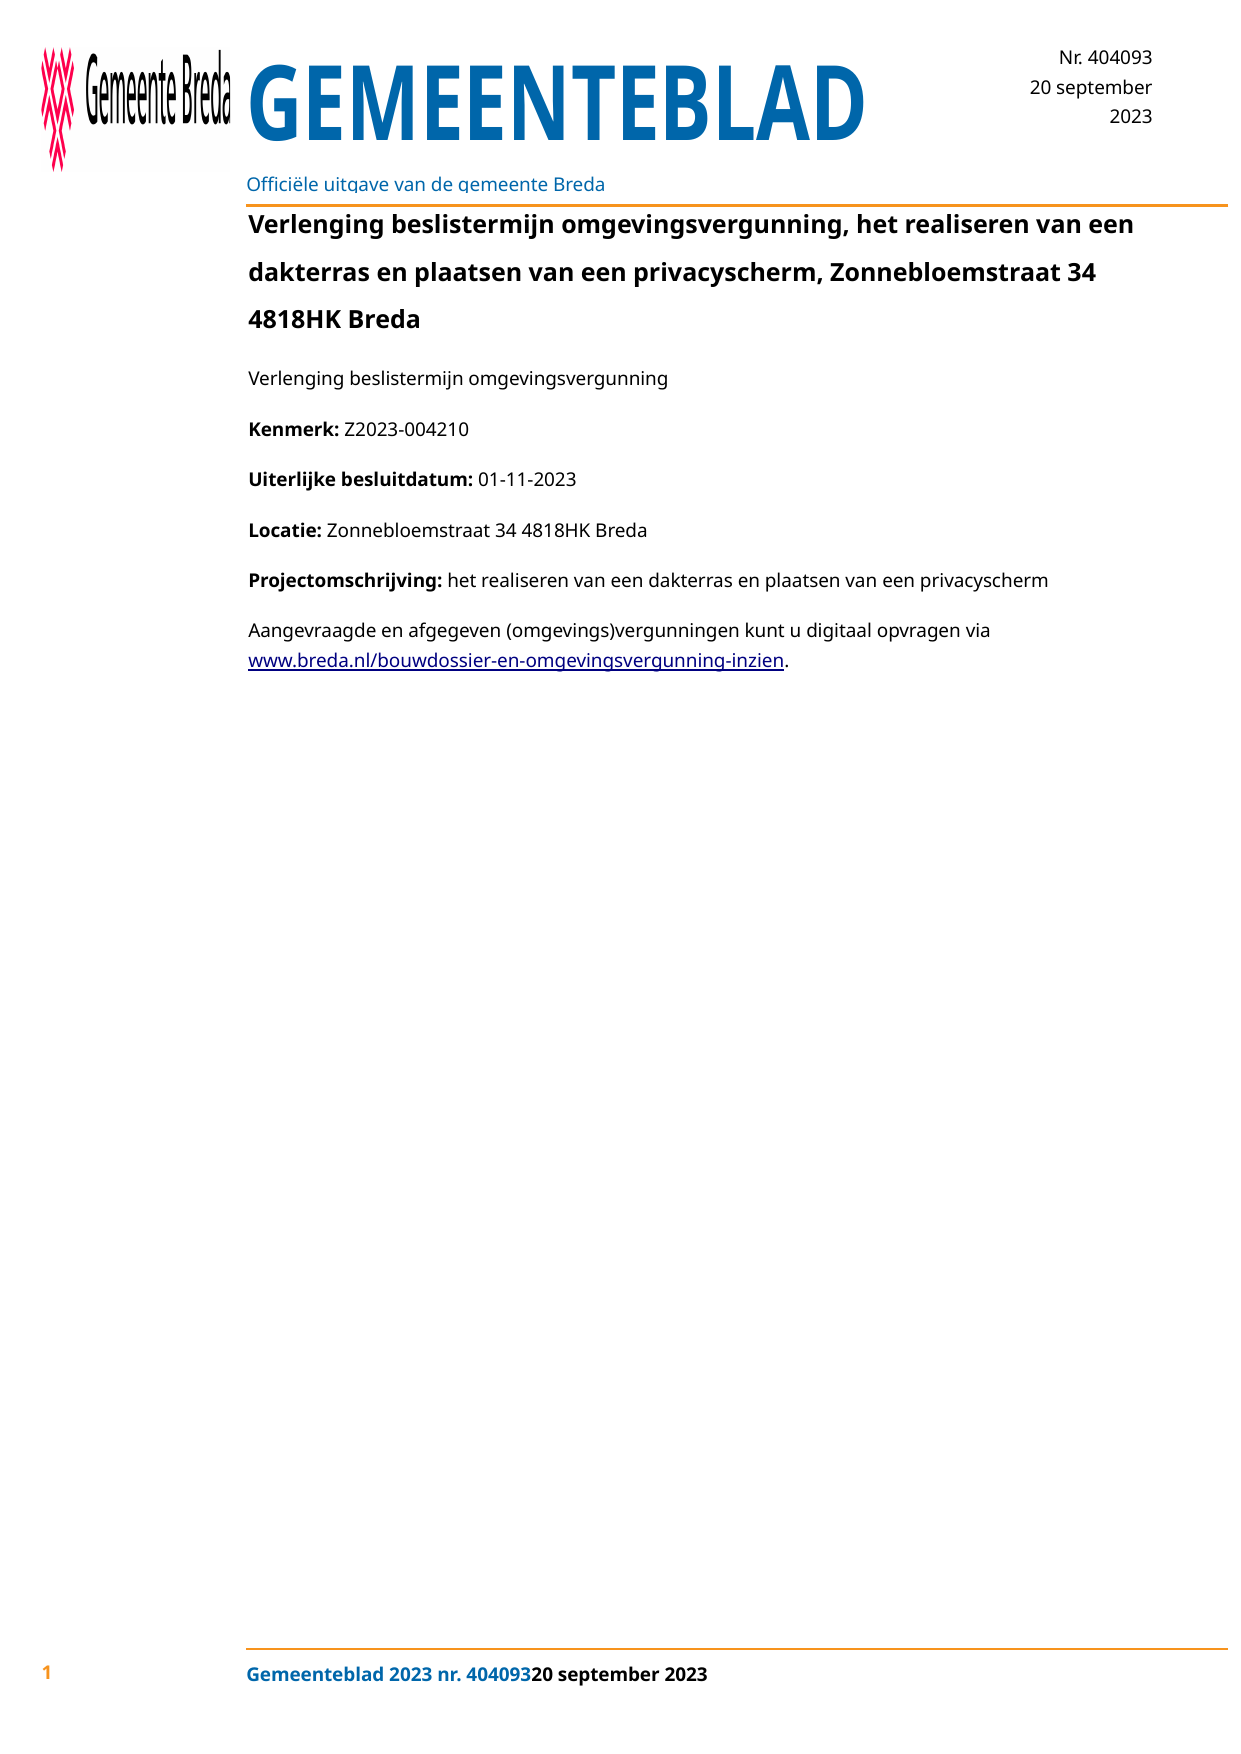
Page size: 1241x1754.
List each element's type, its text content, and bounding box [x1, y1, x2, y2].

text Verlenging beslistermijn omgevingsvergunning, het realiseren van een dakterras en plaatsen van een privacyscherm, Zonnebloemstraat 34 4818HK Breda [248, 207, 1152, 336]
text Verlenging beslistermijn omgevingsvergunning [248, 366, 1152, 391]
text Locatie: Zonnebloemstraat 34 4818HK Breda [248, 517, 1152, 542]
text Aangevraagde en afgegeven (omgevings)vergunningen kunt u digitaal opvragen via www.breda.nl/bouwdossier-en-omgevingsvergunning-inzien. [248, 618, 1152, 673]
text Kenmerk: Z2023-004210 [248, 416, 1152, 442]
text Projectomschrijving: het realiseren van een dakterras en plaatsen van een privacyscherm [248, 567, 1152, 593]
text Uiterlijke besluitdatum: 01-11-2023 [248, 466, 1152, 492]
picture [41, 47, 231, 172]
